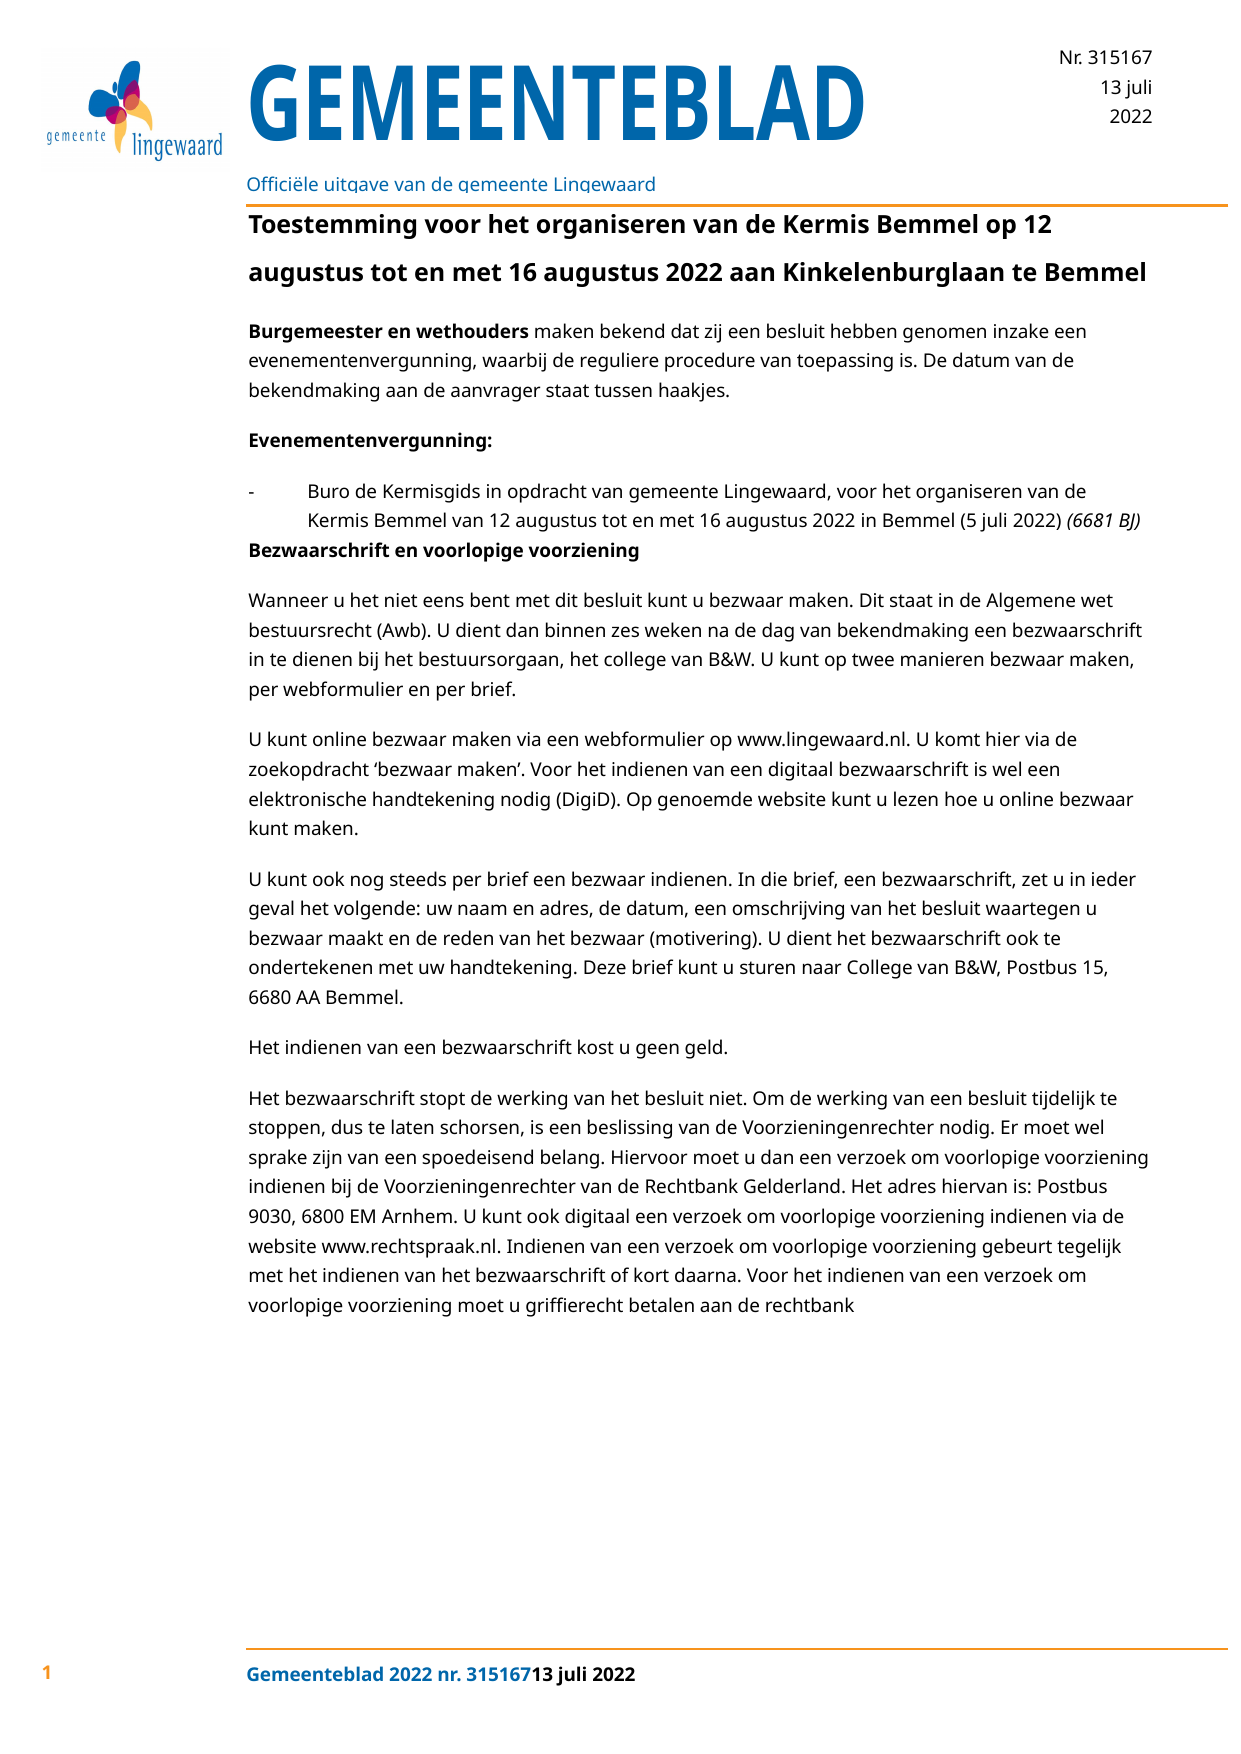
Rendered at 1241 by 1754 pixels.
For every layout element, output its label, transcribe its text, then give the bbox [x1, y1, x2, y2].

text Het indienen van een bezwaarschrift kost u geen geld. [248, 1034, 1152, 1060]
text Burgemeester en wethouders maken bekend dat zij een besluit hebben genomen inzake een evenementenvergunning, waarbij de reguliere procedure van toepassing is. De datum van de bekendmaking aan de aanvrager staat tussen haakjes. [248, 318, 1152, 403]
picture [41, 47, 231, 172]
text Wanneer u het niet eens bent met dit besluit kunt u bezwaar maken. Dit staat in de Algemene wet bestuursrecht (Awb). U dient dan binnen zes weken na de dag van bekendmaking een bezwaarschrift in te dienen bij het bestuursorgaan, het college van B&W. U kunt op twee manieren bezwaar maken, per webformulier en per brief. [248, 587, 1152, 702]
list Buro de Kermisgids in opdracht van gemeente Lingewaard, voor het organiseren van de Kermis Bemmel van 12 augustus tot en met 16 augustus 2022 in Bemmel (5 juli 2022) (6681 BJ) [248, 478, 1152, 533]
text Bezwaarschrift en voorlopige voorziening [248, 537, 1152, 563]
text Evenementenvergunning: [248, 427, 1152, 453]
text Het bezwaarschrift stopt de werking van het besluit niet. Om de werking van een besluit tijdelijk te stoppen, dus te laten schorsen, is een beslissing van de Voorzieningenrechter nodig. Er moet wel sprake zijn van een spoedeisend belang. Hiervoor moet u dan een verzoek om voorlopige voorziening indienen bij de Voorzieningenrechter van de Rechtbank Gelderland. Het adres hiervan is: Postbus 9030, 6800 EM Arnhem. U kunt ook digitaal een verzoek om voorlopige voorziening indienen via de website www.rechtspraak.nl. Indienen van een verzoek om voorlopige voorziening gebeurt tegelijk met het indienen van het bezwaarschrift of kort daarna. Voor het indienen van een verzoek om voorlopige voorziening moet u griffierecht betalen aan de rechtbank [248, 1085, 1152, 1318]
text U kunt ook nog steeds per brief een bezwaar indienen. In die brief, een bezwaarschrift, zet u in ieder geval het volgende: uw naam en adres, de datum, een omschrijving van het besluit waartegen u bezwaar maakt en de reden van het bezwaar (motivering). U dient het bezwaarschrift ook te ondertekenen met uw handtekening. Deze brief kunt u sturen naar College van B&W, Postbus 15, 6680 AA Bemmel. [248, 866, 1152, 1010]
text U kunt online bezwaar maken via een webformulier op www.lingewaard.nl. U komt hier via de zoekopdracht ‘bezwaar maken’. Voor het indienen van een digitaal bezwaarschrift is wel een elektronische handtekening nodig (DigiD). Op genoemde website kunt u lezen hoe u online bezwaar kunt maken. [248, 727, 1152, 841]
text Toestemming voor het organiseren van de Kermis Bemmel op 12 augustus tot en met 16 augustus 2022 aan Kinkelenburglaan te Bemmel [248, 207, 1152, 288]
